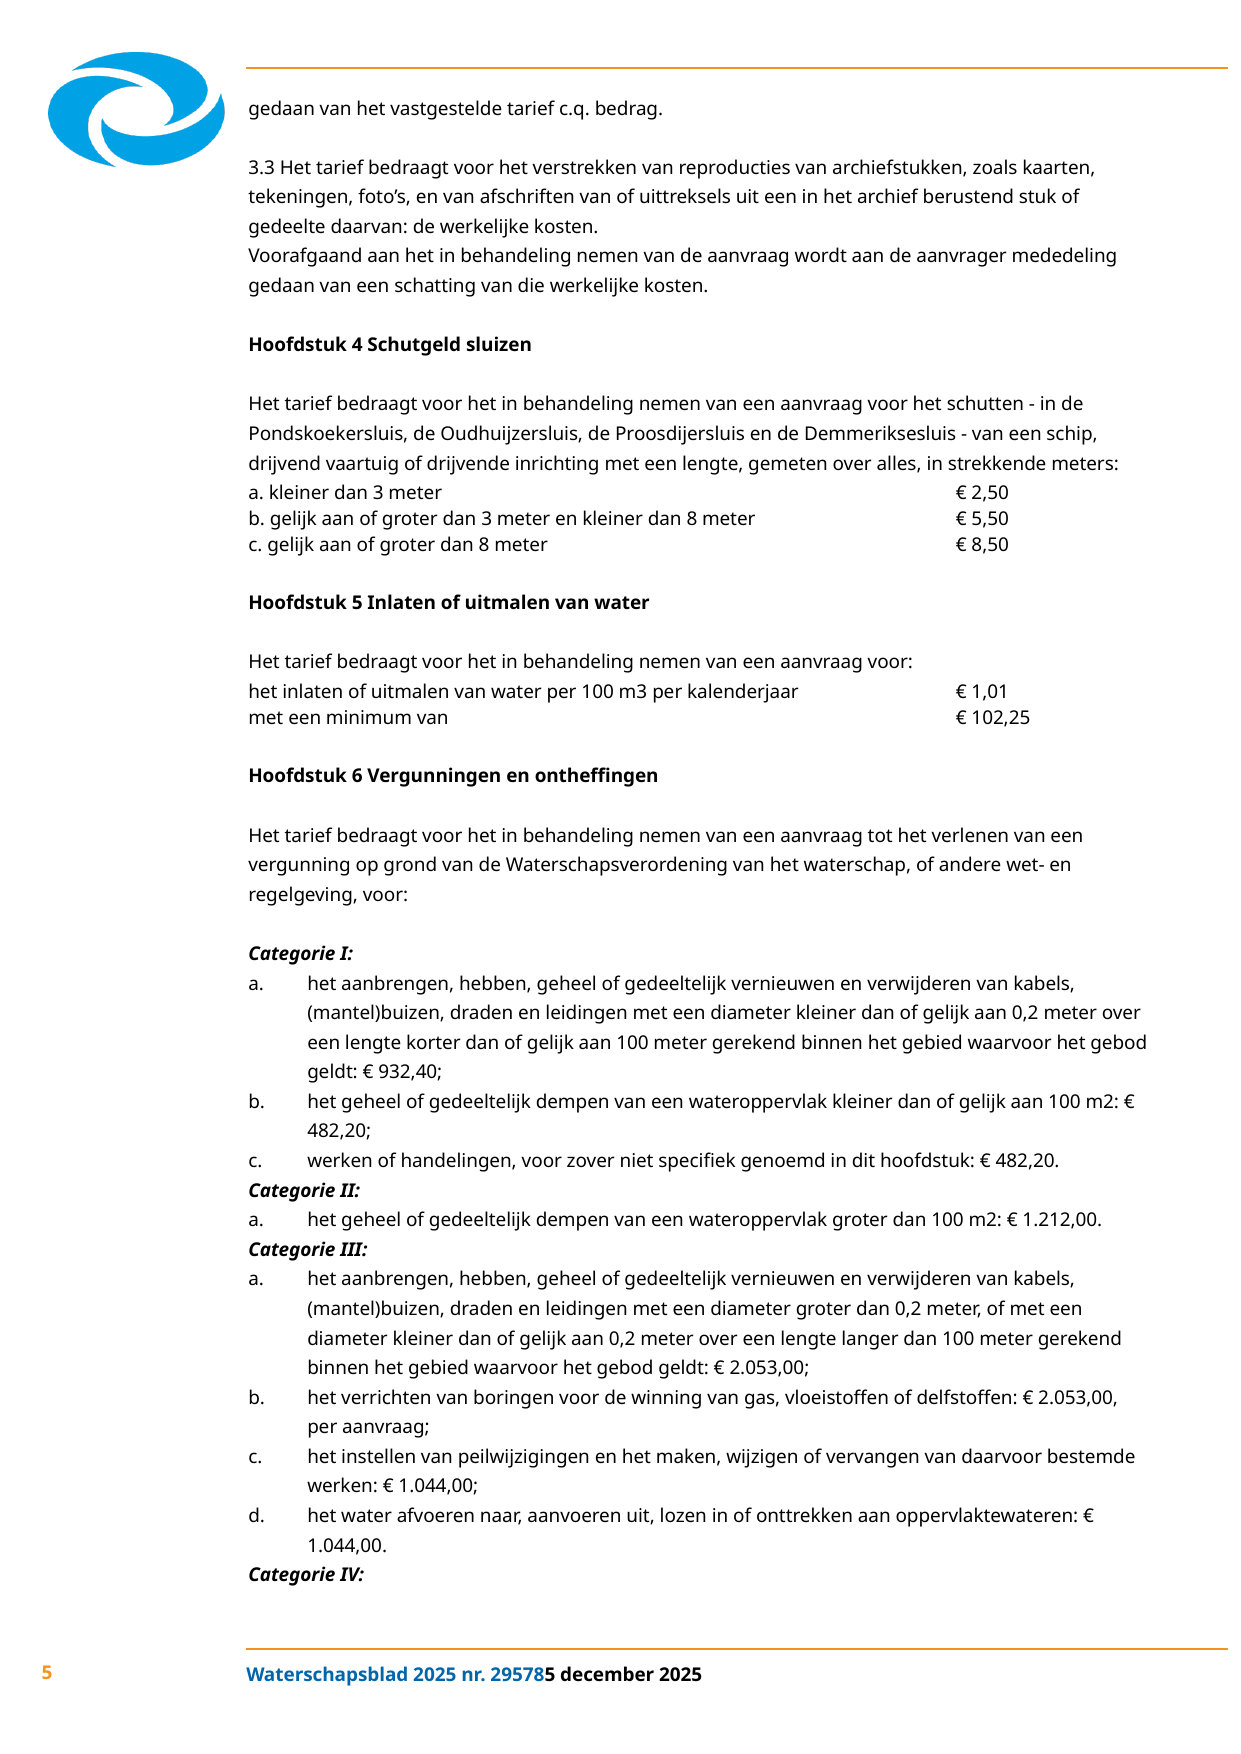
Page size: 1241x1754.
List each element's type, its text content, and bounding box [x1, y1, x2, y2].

list het verrichten van boringen voor de winning van gas, vloeistoffen of delfstoffen: € 2.053,00, per aanvraag; [248, 1384, 1152, 1439]
table_header € 2,50 [956, 480, 1152, 505]
text Categorie III: [248, 1236, 1152, 1262]
text Categorie I: [248, 940, 1152, 966]
list het water afvoeren naar, aanvoeren uit, lozen in of onttrekken aan oppervlaktewateren: € 1.044,00. [248, 1502, 1152, 1557]
list het instellen van peilwijzigingen en het maken, wijzigen of vervangen van daarvoor bestemde werken: € 1.044,00; [248, 1443, 1152, 1498]
list het geheel of gedeeltelijk dempen van een wateroppervlak kleiner dan of gelijk aan 100 m2: € 482,20; [248, 1088, 1152, 1143]
table_cell met een minimum van [248, 704, 956, 730]
text Voorafgaand aan het in behandeling nemen van de aanvraag wordt aan de aanvrager mededeling gedaan van een schatting van die werkelijke kosten. [248, 243, 1152, 298]
text Hoofdstuk 5 Inlaten of uitmalen van water [248, 589, 1152, 615]
text Het tarief bedraagt voor het in behandeling nemen van een aanvraag voor: [248, 649, 1152, 674]
text Hoofdstuk 6 Vergunningen en ontheffingen [248, 763, 1152, 788]
table_cell € 8,50 [956, 531, 1152, 557]
table_cell € 5,50 [956, 505, 1152, 531]
list het aanbrengen, hebben, geheel of gedeeltelijk vernieuwen en verwijderen van kabels, (mantel)buizen, draden en leidingen met een diameter groter dan 0,2 meter, of met een diameter kleiner dan of gelijk aan 0,2 meter over een lengte langer dan 100 meter gerekend binnen het gebied waarvoor het gebod geldt: € 2.053,00; [248, 1266, 1152, 1380]
list werken of handelingen, voor zover niet specifiek genoemd in dit hoofdstuk: € 482,20. [248, 1147, 1152, 1173]
list het aanbrengen, hebben, geheel of gedeeltelijk vernieuwen en verwijderen van kabels, (mantel)buizen, draden en leidingen met een diameter kleiner dan of gelijk aan 0,2 meter over een lengte korter dan of gelijk aan 100 meter gerekend binnen het gebied waarvoor het gebod geldt: € 932,40; [248, 970, 1152, 1084]
table_cell € 102,25 [956, 704, 1152, 730]
text Het tarief bedraagt voor het in behandeling nemen van een aanvraag voor het schutten - in de Pondskoekersluis, de Oudhuijzersluis, de Proosdijersluis en de Demmeriksesluis - van een schip, drijvend vaartuig of drijvende inrichting met een lengte, gemeten over alles, in strekkende meters: [248, 391, 1152, 476]
table_header a. kleiner dan 3 meter [248, 480, 956, 505]
text gedaan van het vastgestelde tarief c.q. bedrag. [248, 95, 1152, 121]
text Hoofdstuk 4 Schutgeld sluizen [248, 331, 1152, 357]
text Categorie IV: [248, 1561, 1152, 1587]
table_cell c. gelijk aan of groter dan 8 meter [248, 531, 956, 557]
picture [41, 47, 231, 172]
text 3.3 Het tarief bedraagt voor het verstrekken van reproducties van archiefstukken, zoals kaarten, tekeningen, foto’s, en van afschriften van of uittreksels uit een in het archief berustend stuk of gedeelte daarvan: de werkelijke kosten. [248, 154, 1152, 239]
table_header het inlaten of uitmalen van water per 100 m3 per kalenderjaar [248, 678, 956, 704]
list het geheel of gedeeltelijk dempen van een wateroppervlak groter dan 100 m2: € 1.212,00. [248, 1206, 1152, 1232]
text Categorie II: [248, 1177, 1152, 1202]
text Het tarief bedraagt voor het in behandeling nemen van een aanvraag tot het verlenen van een vergunning op grond van de Waterschapsverordening van het waterschap, of andere wet- en regelgeving, voor: [248, 822, 1152, 907]
table_header € 1,01 [956, 678, 1152, 704]
table_cell b. gelijk aan of groter dan 3 meter en kleiner dan 8 meter [248, 505, 956, 531]
